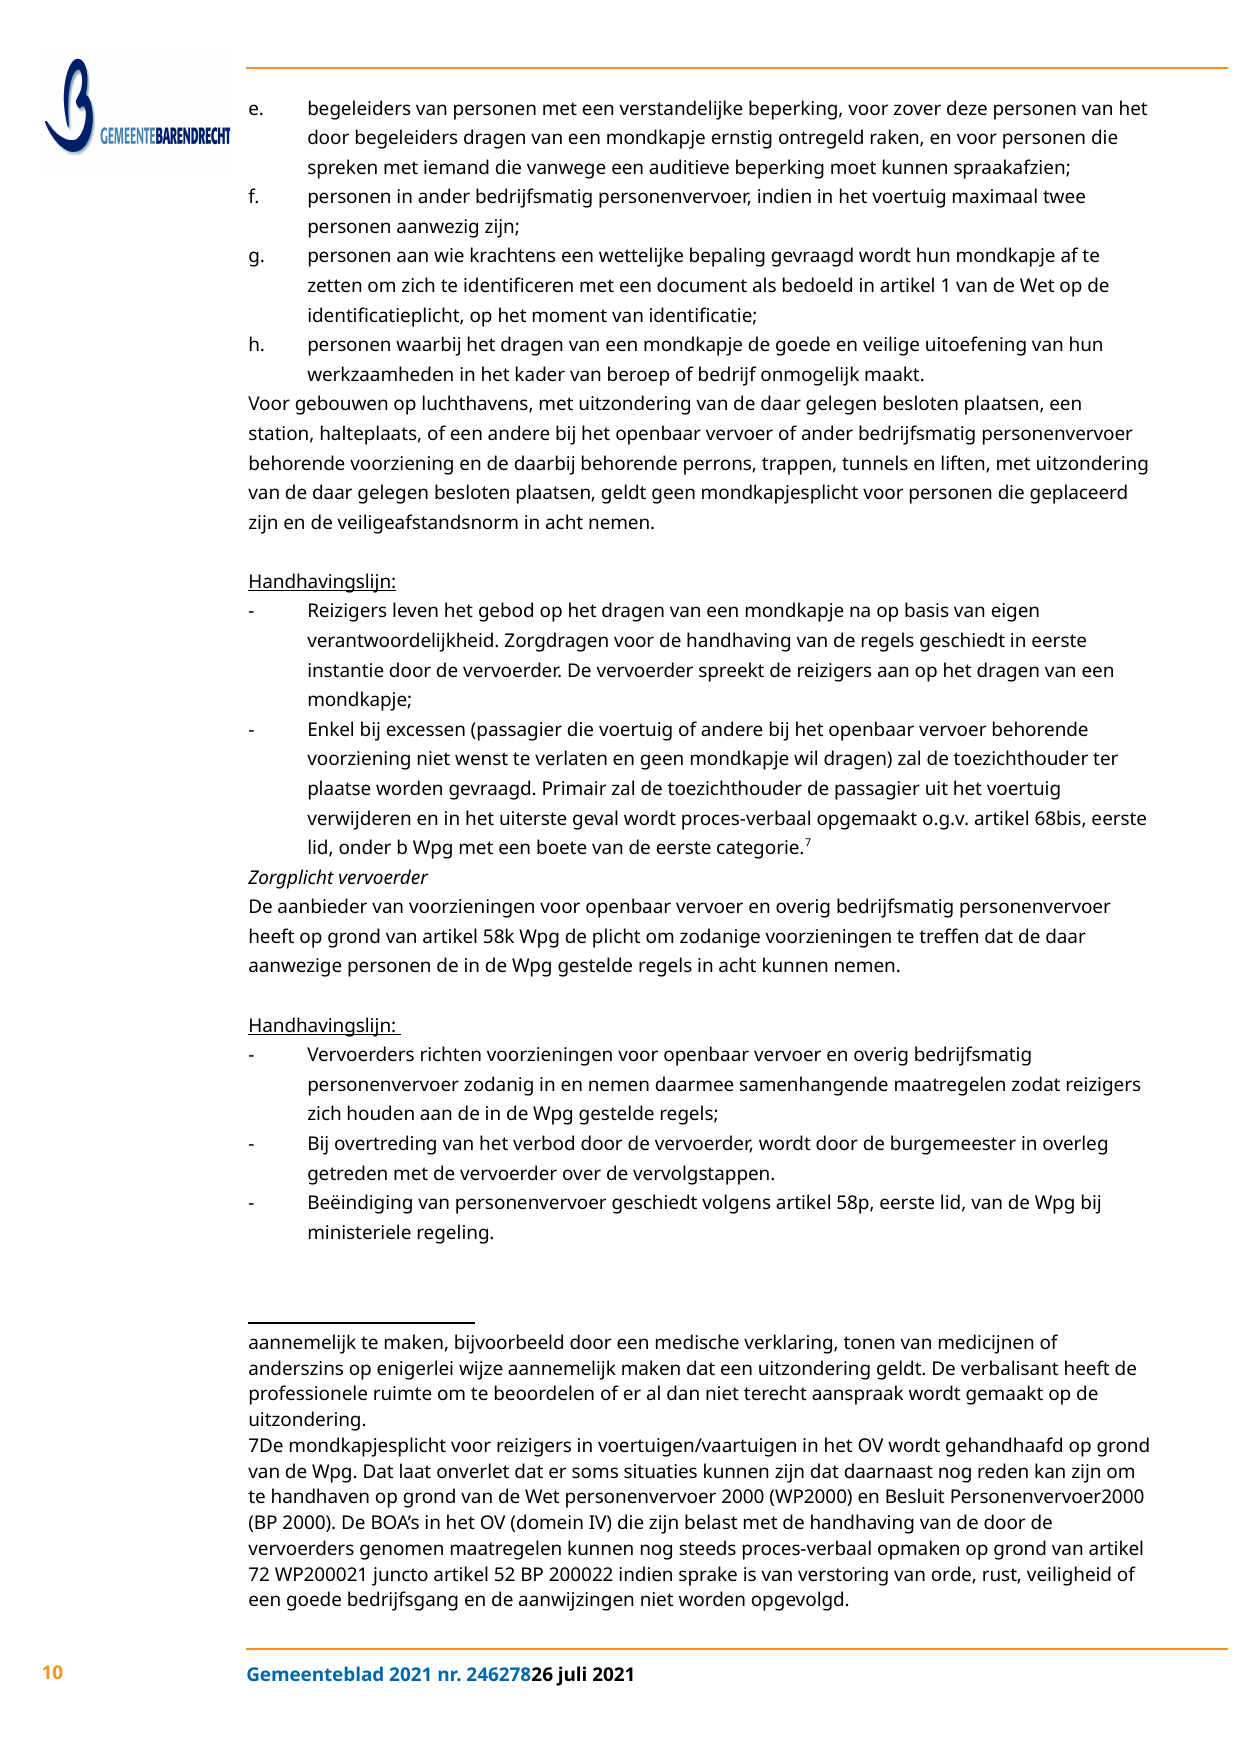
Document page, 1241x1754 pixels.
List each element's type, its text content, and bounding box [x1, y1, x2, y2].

text Handhavingslijn: [248, 568, 1152, 594]
list Vervoerders richten voorzieningen voor openbaar vervoer en overig bedrijfsmatig personenvervoer zodanig in en nemen daarmee samenhangende maatregelen zodat reizigers zich houden aan de in de Wpg gestelde regels; [248, 1041, 1152, 1126]
list Beëindiging van personenvervoer geschiedt volgens artikel 58p, eerste lid, van de Wpg bij ministeriele regeling. [248, 1189, 1152, 1245]
picture [41, 47, 231, 172]
text Zorgplicht vervoerder [248, 864, 1152, 890]
list begeleiders van personen met een verstandelijke beperking, voor zover deze personen van het door begeleiders dragen van een mondkapje ernstig ontregeld raken, en voor personen die spreken met iemand die vanwege een auditieve beperking moet kunnen spraakafzien; [248, 95, 1152, 180]
list Reizigers leven het gebod op het dragen van een mondkapje na op basis van eigen verantwoordelijkheid. Zorgdragen voor de handhaving van de regels geschiedt in eerste instantie door de vervoerder. De vervoerder spreekt de reizigers aan op het dragen van een mondkapje; [248, 598, 1152, 712]
text Handhavingslijn: [248, 1012, 1152, 1038]
list Bij overtreding van het verbod door de vervoerder, wordt door de burgemeester in overleg getreden met de vervoerder over de vervolgstappen. [248, 1130, 1152, 1186]
text Voor gebouwen op luchthavens, met uitzondering van de daar gelegen besloten plaatsen, een station, halteplaats, of een andere bij het openbaar vervoer of ander bedrijfsmatig personenvervoer behorende voorziening en de daarbij behorende perrons, trappen, tunnels en liften, met uitzondering van de daar gelegen besloten plaatsen, geldt geen mondkapjesplicht voor personen die geplaceerd zijn en de veiligeafstandsnorm in acht nemen. [248, 391, 1152, 535]
list personen in ander bedrijfsmatig personenvervoer, indien in het voertuig maximaal twee personen aanwezig zijn; [248, 183, 1152, 239]
list De mondkapjesplicht voor reizigers in voertuigen/vaartuigen in het OV wordt gehandhaafd op grond van de Wpg. Dat laat onverlet dat er soms situaties kunnen zijn dat daarnaast nog reden kan zijn om te handhaven op grond van de Wet personenvervoer 2000 (WP2000) en Besluit Personenvervoer2000 (BP 2000). De BOA’s in het OV (domein IV) die zijn belast met de handhaving van de door de vervoerders genomen maatregelen kunnen nog steeds proces-verbaal opmaken op grond van artikel 72 WP200021 juncto artikel 52 BP 200022 indien sprake is van verstoring van orde, rust, veiligheid of een goede bedrijfsgang en de aanwijzingen niet worden opgevolgd. [248, 1432, 1152, 1612]
list personen aan wie krachtens een wettelijke bepaling gevraagd wordt hun mondkapje af te zetten om zich te identificeren met een document als bedoeld in artikel 1 van de Wet op de identificatieplicht, op het moment van identificatie; [248, 243, 1152, 328]
text De aanbieder van voorzieningen voor openbaar vervoer en overig bedrijfsmatig personenvervoer heeft op grond van artikel 58k Wpg de plicht om zodanige voorzieningen te treffen dat de daar aanwezige personen de in de Wpg gestelde regels in acht kunnen nemen. [248, 893, 1152, 978]
list Enkel bij excessen (passagier die voertuig of andere bij het openbaar vervoer behorende voorziening niet wenst te verlaten en geen mondkapje wil dragen) zal de toezichthouder ter plaatse worden gevraagd. Primair zal de toezichthouder de passagier uit het voertuig verwijderen en in het uiterste geval wordt proces-verbaal opgemaakt o.g.v. artikel 68bis, eerste lid, onder b Wpg met een boete van de eerste categorie. [248, 716, 1152, 860]
list aannemelijk te maken, bijvoorbeeld door een medische verklaring, tonen van medicijnen of anderszins op enigerlei wijze aannemelijk maken dat een uitzondering geldt. De verbalisant heeft de professionele ruimte om te beoordelen of er al dan niet terecht aanspraak wordt gemaakt op de uitzondering. [248, 1329, 1152, 1432]
list personen waarbij het dragen van een mondkapje de goede en veilige uitoefening van hun werkzaamheden in het kader van beroep of bedrijf onmogelijk maakt. [248, 331, 1152, 387]
